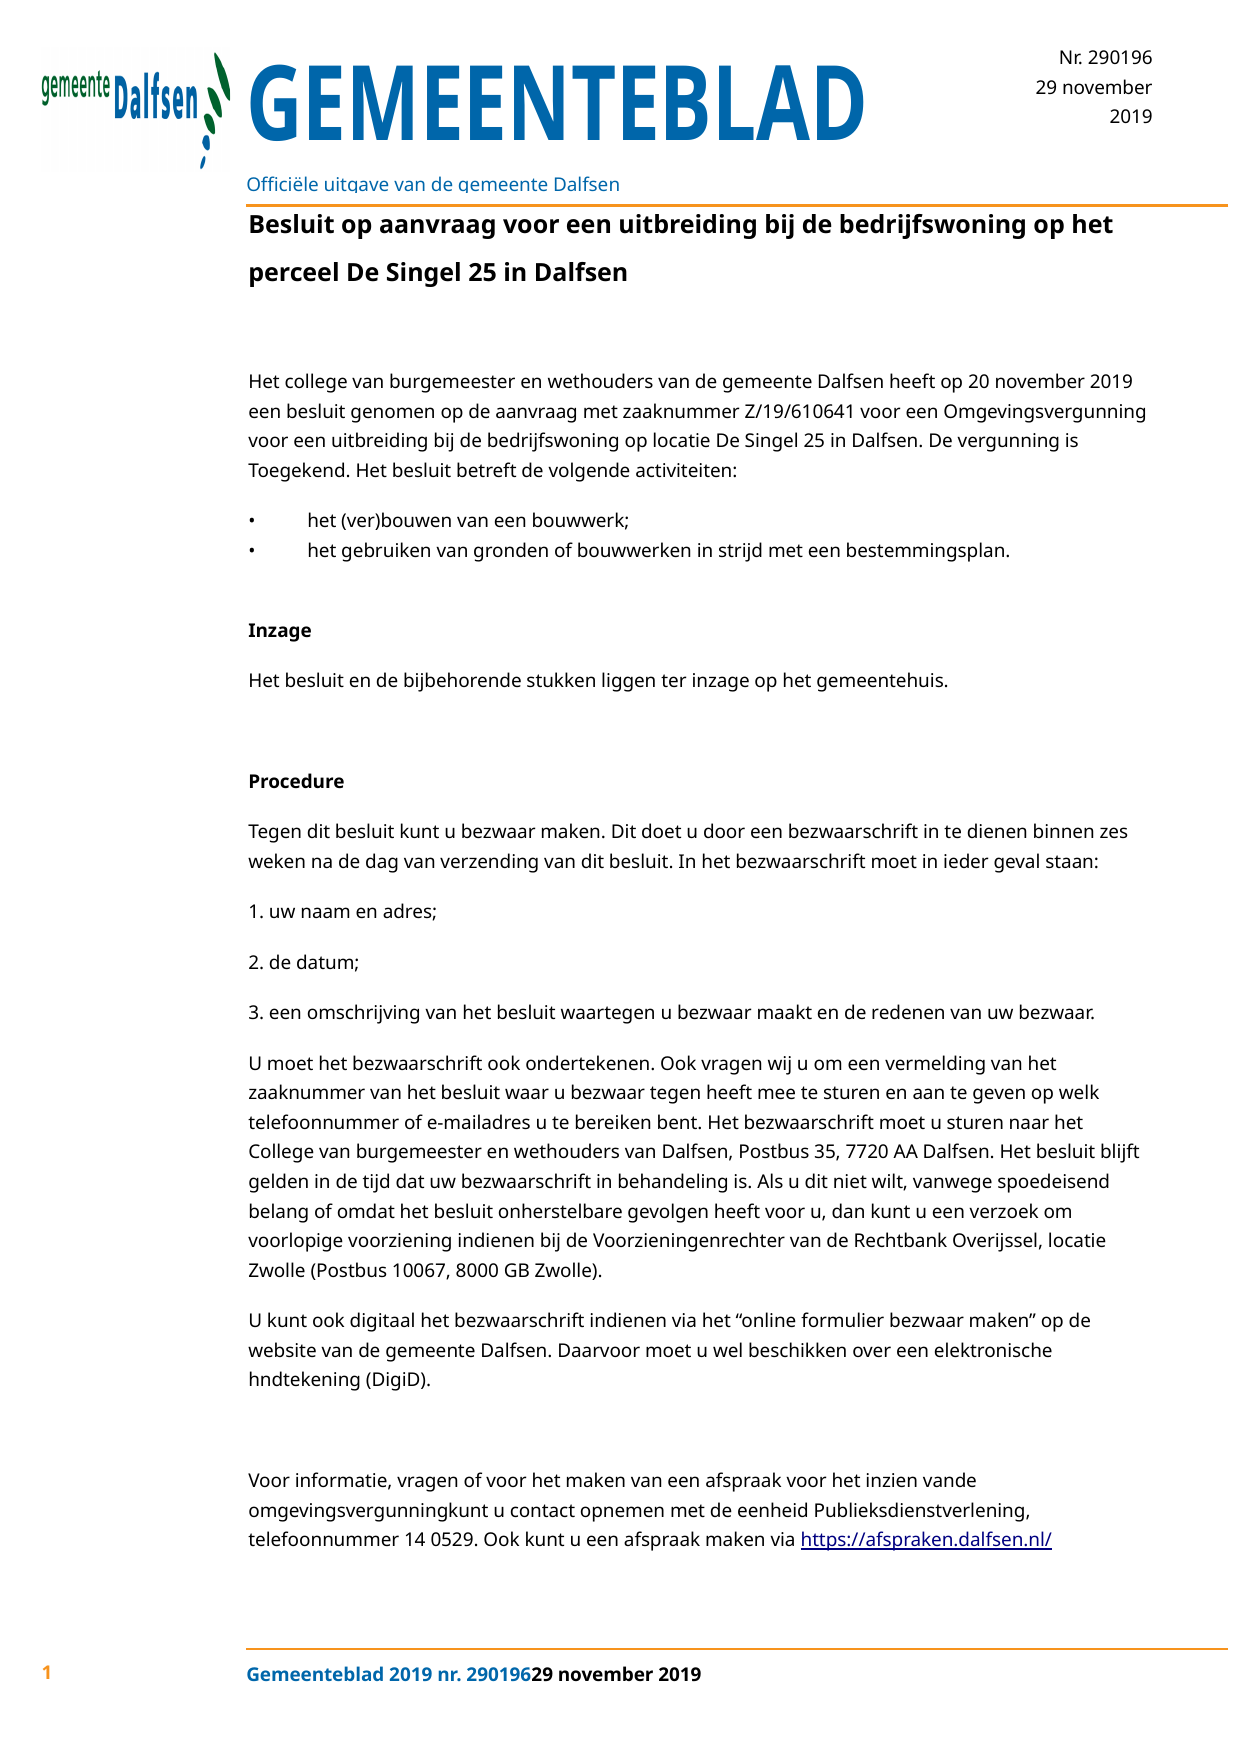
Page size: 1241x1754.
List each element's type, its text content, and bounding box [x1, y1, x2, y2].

list het gebruiken van gronden of bouwwerken in strijd met een bestemmingsplan. [248, 537, 1152, 563]
text 2. de datum; [248, 949, 1152, 975]
text Inzage [248, 617, 1152, 643]
text Procedure [248, 768, 1152, 794]
text U moet het bezwaarschrift ook ondertekenen. Ook vragen wij u om een vermelding van het zaaknummer van het besluit waar u bezwaar tegen heeft mee te sturen en aan te geven op welk telefoonnummer of e-mailadres u te bereiken bent. Het bezwaarschrift moet u sturen naar het College van burgemeester en wethouders van Dalfsen, Postbus 35, 7720 AA Dalfsen. Het besluit blijft gelden in de tijd dat uw bezwaarschrift in behandeling is. Als u dit niet wilt, vanwege spoedeisend belang of omdat het besluit onherstelbare gevolgen heeft voor u, dan kunt u een verzoek om voorlopige voorziening indienen bij de Voorzieningenrechter van de Rechtbank Overijssel, locatie Zwolle (Postbus 10067, 8000 GB Zwolle). [248, 1050, 1152, 1283]
text Het besluit en de bijbehorende stukken liggen ter inzage op het gemeentehuis. [248, 667, 1152, 693]
text Het college van burgemeester en wethouders van de gemeente Dalfsen heeft op 20 november 2019 een besluit genomen op de aanvraag met zaaknummer Z/19/610641 voor een Omgevingsvergunning voor een uitbreiding bij de bedrijfswoning op locatie De Singel 25 in Dalfsen. De vergunning is Toegekend. Het besluit betreft de volgende activiteiten: [248, 368, 1152, 483]
picture [41, 47, 231, 172]
text 1. uw naam en adres; [248, 899, 1152, 924]
text U kunt ook digitaal het bezwaarschrift indienen via het “online formulier bezwaar maken” op de website van de gemeente Dalfsen. Daarvoor moet u wel beschikken over een elektronische hndtekening (DigiD). [248, 1307, 1152, 1392]
list het (ver)bouwen van een bouwwerk; [248, 507, 1152, 533]
text Tegen dit besluit kunt u bezwaar maken. Dit doet u door een bezwaarschrift in te dienen binnen zes weken na de dag van verzending van dit besluit. In het bezwaarschrift moet in ieder geval staan: [248, 819, 1152, 874]
text Voor informatie, vragen of voor het maken van een afspraak voor het inzien vande omgevingsvergunningkunt u contact opnemen met de eenheid Publieksdienstverlening, telefoonnummer 14 0529. Ook kunt u een afspraak maken via https://afspraken.dalfsen.nl/ [248, 1467, 1152, 1552]
text Besluit op aanvraag voor een uitbreiding bij de bedrijfswoning op het perceel De Singel 25 in Dalfsen [248, 207, 1152, 288]
text 3. een omschrijving van het besluit waartegen u bezwaar maakt en de redenen van uw bezwaar. [248, 999, 1152, 1025]
